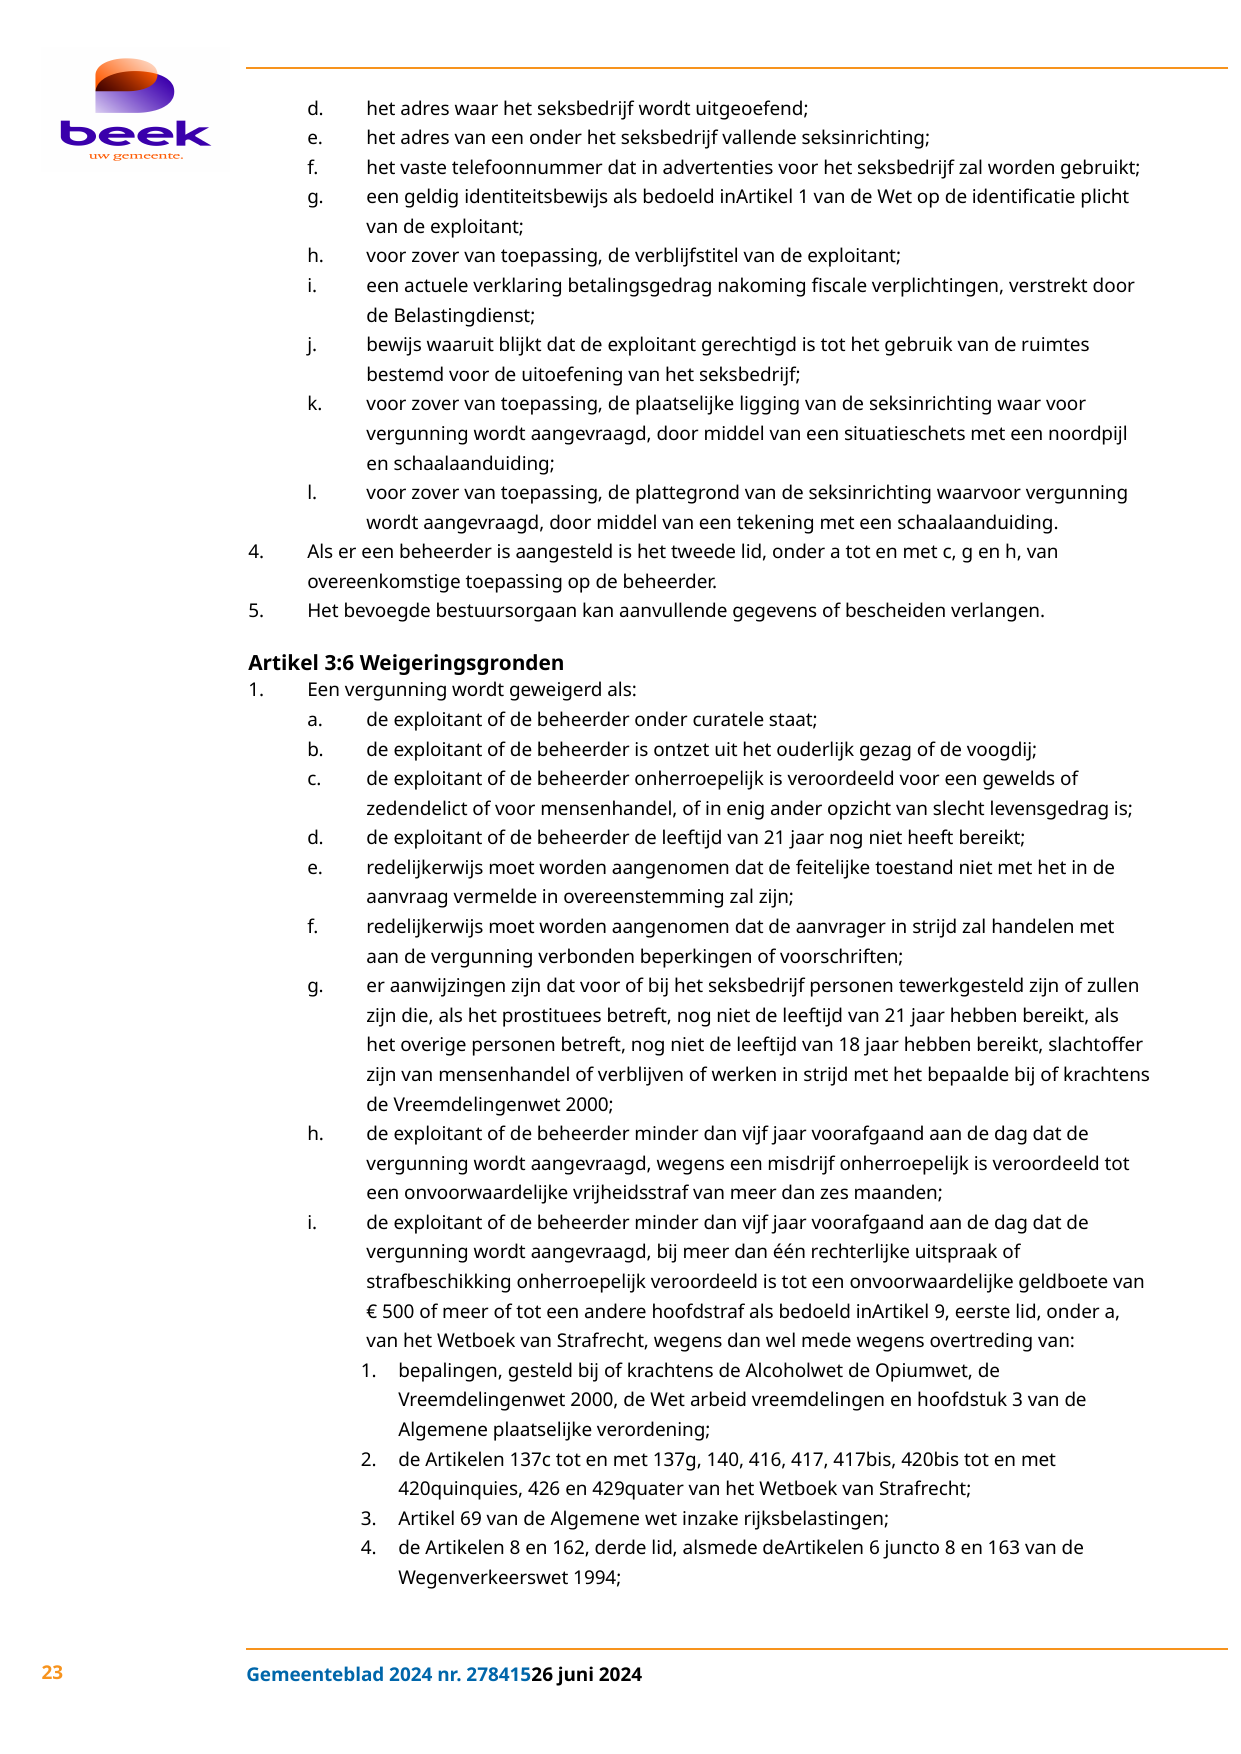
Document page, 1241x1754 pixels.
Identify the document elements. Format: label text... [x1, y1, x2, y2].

list het vaste telefoonnummer dat in advertenties voor het seksbedrijf zal worden gebruikt; [307, 154, 1152, 180]
list bewijs waaruit blijkt dat de exploitant gerechtigd is tot het gebruik van de ruimtes bestemd voor de uitoefening van het seksbedrijf; [307, 331, 1152, 387]
list de exploitant of de beheerder de leeftijd van 21 jaar nog niet heeft bereikt; [307, 824, 1152, 850]
list voor zover van toepassing, de plaatselijke ligging van de seksinrichting waar voor vergunning wordt aangevraagd, door middel van een situatieschets met een noordpijl en schaalaanduiding; [307, 391, 1152, 476]
list het adres waar het seksbedrijf wordt uitgeoefend; [307, 95, 1152, 121]
list de exploitant of de beheerder minder dan vijf jaar voorafgaand aan de dag dat de vergunning wordt aangevraagd, wegens een misdrijf onherroepelijk is veroordeeld tot een onvoorwaardelijke vrijheidsstraf van meer dan zes maanden; [307, 1120, 1152, 1205]
list de exploitant of de beheerder onherroepelijk is veroordeeld voor een gewelds of zedendelict of voor mensenhandel, of in enig ander opzicht van slecht levensgedrag is; [307, 765, 1152, 821]
list een actuele verklaring betalingsgedrag nakoming fiscale verplichtingen, verstrekt door de Belastingdienst; [307, 272, 1152, 328]
list voor zover van toepassing, de plattegrond van de seksinrichting waarvoor vergunning wordt aangevraagd, door middel van een tekening met een schaalaanduiding. [307, 479, 1152, 535]
list Een vergunning wordt geweigerd als: [248, 677, 1152, 702]
picture [41, 47, 231, 172]
list de Artikelen 137c tot en met 137g, 140, 416, 417, 417bis, 420bis tot en met 420quinquies, 426 en 429quater van het Wetboek van Strafrecht; [361, 1446, 1152, 1501]
list redelijkerwijs moet worden aangenomen dat de feitelijke toestand niet met het in de aanvraag vermelde in overeenstemming zal zijn; [307, 854, 1152, 909]
list de exploitant of de beheerder minder dan vijf jaar voorafgaand aan de dag dat de vergunning wordt aangevraagd, bij meer dan één rechterlijke uitspraak of strafbeschikking onherroepelijk veroordeeld is tot een onvoorwaardelijke geldboete van € 500 of meer of tot een andere hoofdstraf als bedoeld inArtikel 9, eerste lid, onder a, van het Wetboek van Strafrecht, wegens dan wel mede wegens overtreding van: [307, 1209, 1152, 1353]
list het adres van een onder het seksbedrijf vallende seksinrichting; [307, 124, 1152, 150]
list Als er een beheerder is aangesteld is het tweede lid, onder a tot en met c, g en h, van overeenkomstige toepassing op de beheerder. [248, 538, 1152, 594]
list de exploitant of de beheerder is ontzet uit het ouderlijk gezag of de voogdij; [307, 736, 1152, 761]
list bepalingen, gesteld bij of krachtens de Alcoholwet de Opiumwet, de Vreemdelingenwet 2000, de Wet arbeid vreemdelingen en hoofdstuk 3 van de Algemene plaatselijke verordening; [361, 1357, 1152, 1442]
list de exploitant of de beheerder onder curatele staat; [307, 706, 1152, 732]
list redelijkerwijs moet worden aangenomen dat de aanvrager in strijd zal handelen met aan de vergunning verbonden beperkingen of voorschriften; [307, 913, 1152, 968]
list er aanwijzingen zijn dat voor of bij het seksbedrijf personen tewerkgesteld zijn of zullen zijn die, als het prostituees betreft, nog niet de leeftijd van 21 jaar hebben bereikt, als het overige personen betreft, nog niet de leeftijd van 18 jaar hebben bereikt, slachtoffer zijn van mensenhandel of verblijven of werken in strijd met het bepaalde bij of krachtens de Vreemdelingenwet 2000; [307, 972, 1152, 1116]
list een geldig identiteitsbewijs als bedoeld inArtikel 1 van de Wet op de identificatie plicht van de exploitant; [307, 183, 1152, 239]
text Artikel 3:6 Weigeringsgronden [248, 648, 1152, 677]
list de Artikelen 8 en 162, derde lid, alsmede deArtikelen 6 juncto 8 en 163 van de Wegenverkeerswet 1994; [361, 1534, 1152, 1590]
list Het bevoegde bestuursorgaan kan aanvullende gegevens of bescheiden verlangen. [248, 598, 1152, 623]
list Artikel 69 van de Algemene wet inzake rijksbelastingen; [361, 1505, 1152, 1531]
list voor zover van toepassing, de verblijfstitel van de exploitant; [307, 243, 1152, 268]
